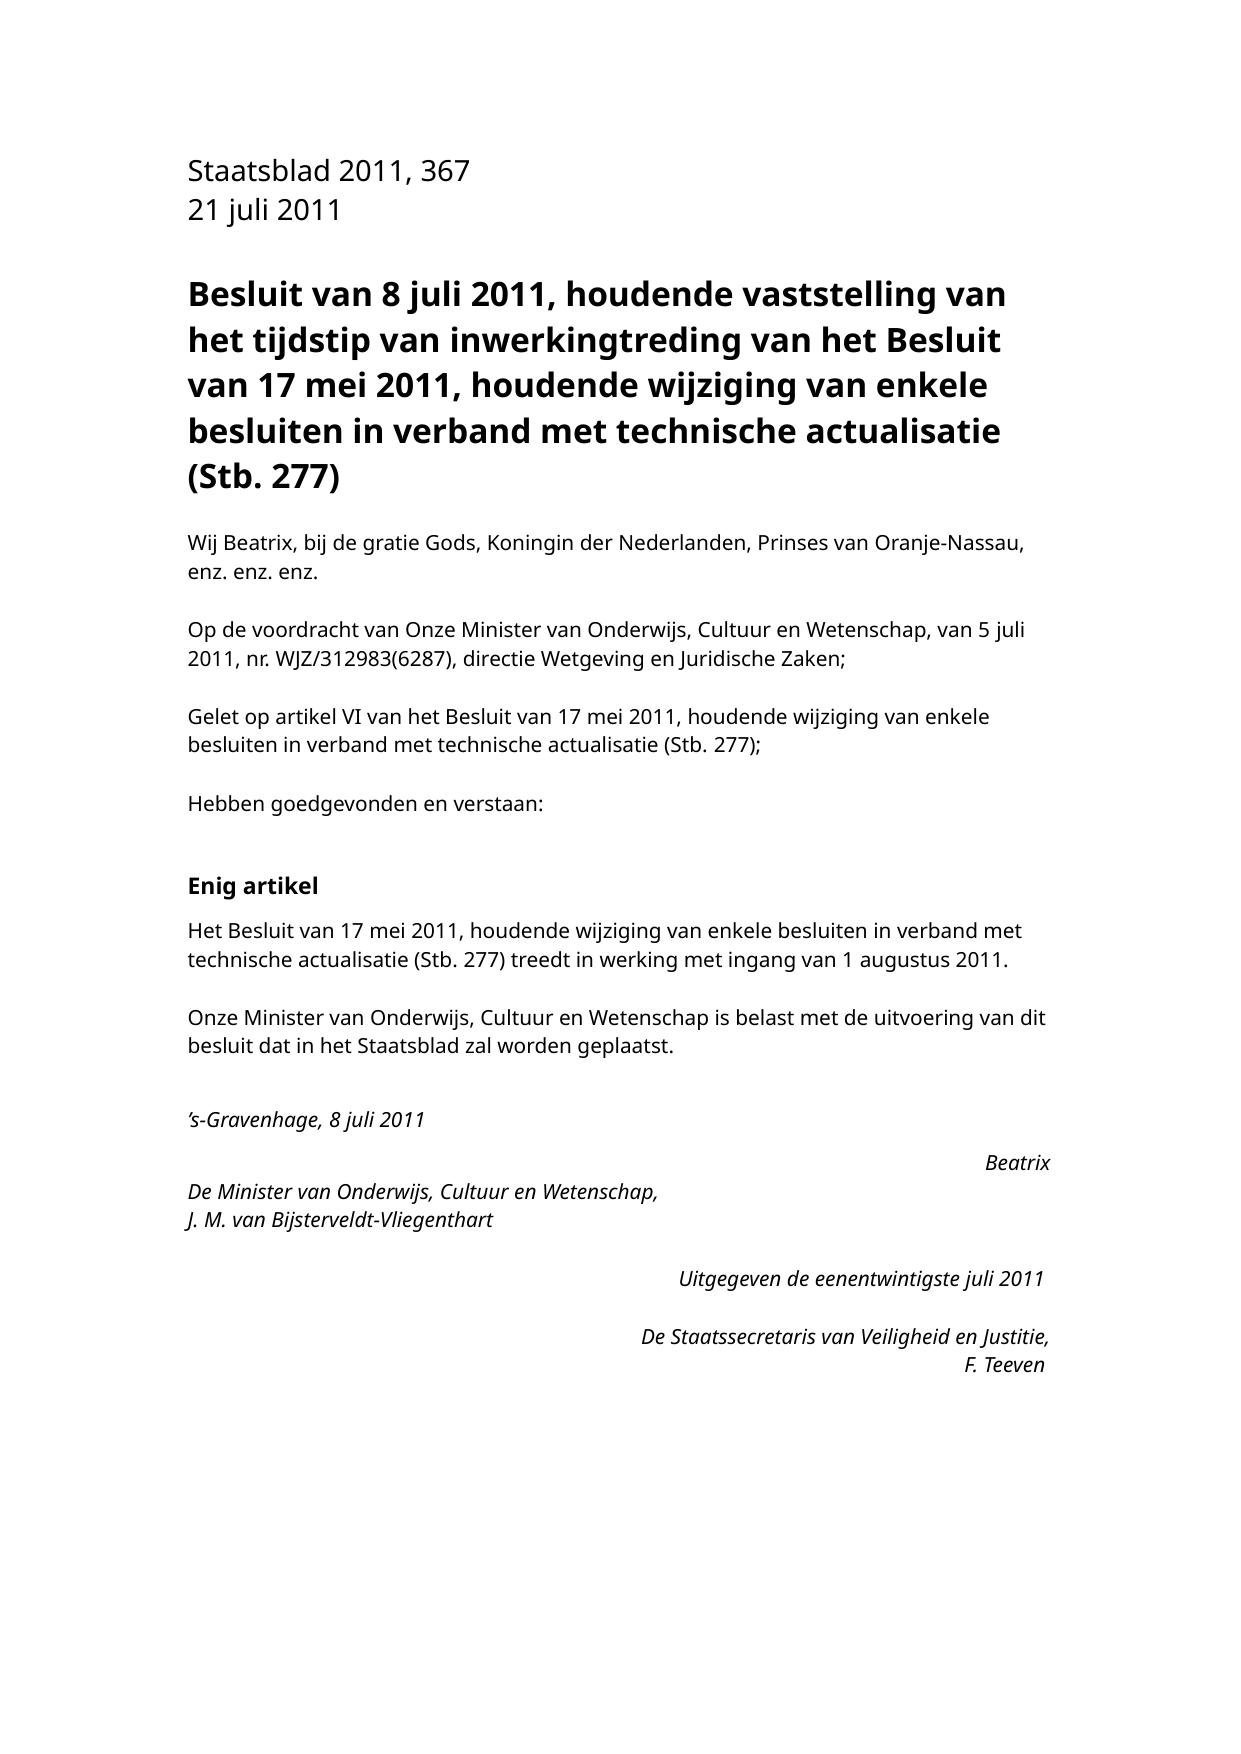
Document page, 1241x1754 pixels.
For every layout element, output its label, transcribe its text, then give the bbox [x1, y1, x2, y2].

text ’s-Gravenhage, 8 juli 2011 [187, 1105, 1053, 1133]
subtitle Besluit van 8 juli 2011, houdende vaststelling van het tijdstip van inwerkingtreding van het Besluit van 17 mei 2011, houdende wijziging van enkele besluiten in verband met technische actualisatie (Stb. 277) [187, 271, 1053, 498]
text F. Teeven [187, 1351, 1053, 1379]
text Hebben goedgevonden en verstaan: [187, 789, 1053, 817]
subtitle Enig artikel [187, 870, 1053, 901]
text Gelet op artikel VI van het Besluit van 17 mei 2011, houdende wijziging van enkele besluiten in verband met technische actualisatie (Stb. 277); [187, 702, 1053, 759]
text De Minister van Onderwijs, Cultuur en Wetenschap, [187, 1177, 1053, 1205]
text 21 juli 2011 [187, 190, 1053, 229]
text Staatsblad 2011, 367 [187, 150, 1053, 190]
text Beatrix [187, 1148, 1053, 1177]
text Wij Beatrix, bij de gratie Gods, Koningin der Nederlanden, Prinses van Oranje-Nassau, enz. enz. enz. [187, 528, 1053, 585]
text Uitgegeven de eenentwintigste juli 2011 [187, 1264, 1053, 1292]
text Onze Minister van Onderwijs, Cultuur en Wetenschap is belast met de uitvoering van dit besluit dat in het Staatsblad zal worden geplaatst. [187, 1003, 1053, 1060]
text De Staatssecretaris van Veiligheid en Justitie, [187, 1322, 1053, 1351]
text Het Besluit van 17 mei 2011, houdende wijziging van enkele besluiten in verband met technische actualisatie (Stb. 277) treedt in werking met ingang van 1 augustus 2011. [187, 916, 1053, 973]
text J. M. van Bijsterveldt-Vliegenthart [187, 1205, 1053, 1234]
text Op de voordracht van Onze Minister van Onderwijs, Cultuur en Wetenschap, van 5 juli 2011, nr. WJZ/312983(6287), directie Wetgeving en Juridische Zaken; [187, 615, 1053, 672]
